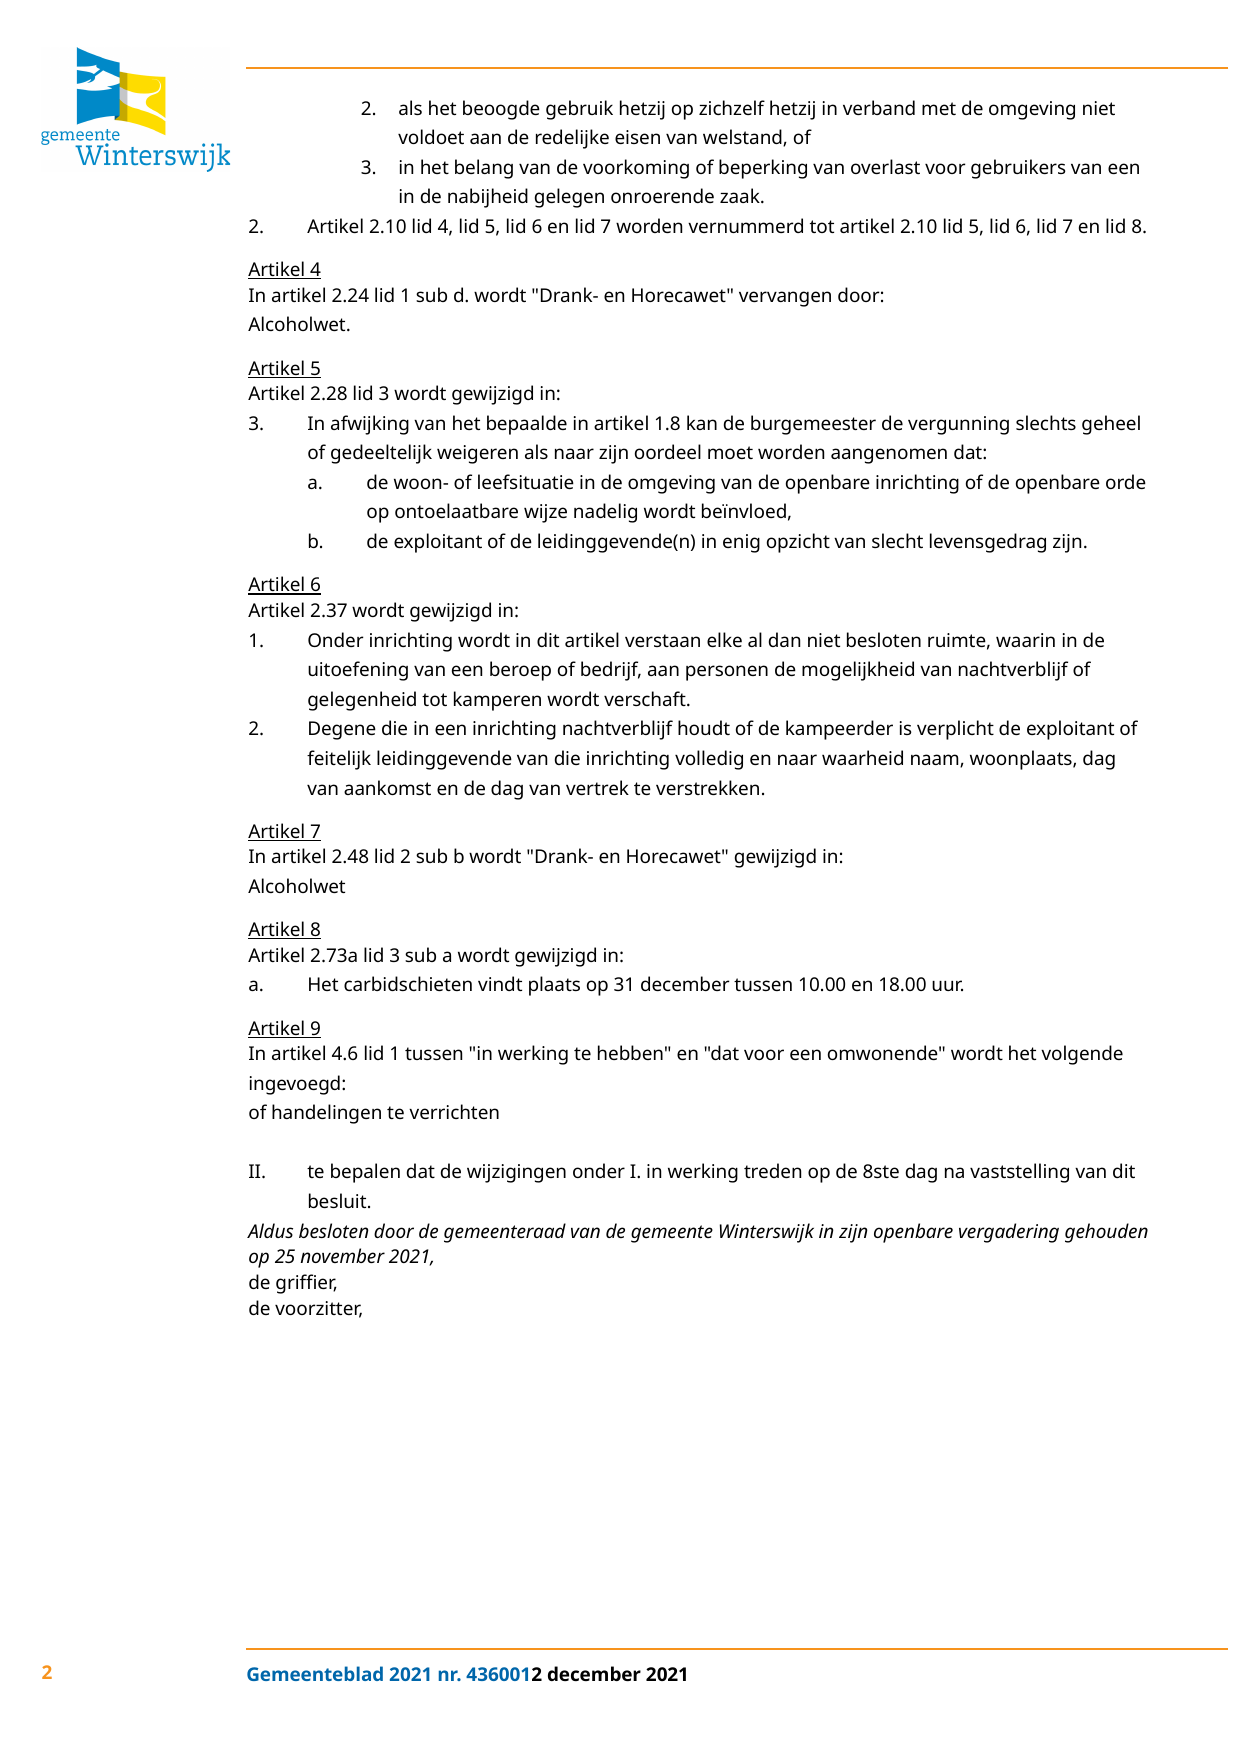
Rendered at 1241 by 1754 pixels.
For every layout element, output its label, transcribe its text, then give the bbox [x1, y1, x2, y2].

picture [225, 153, 231, 162]
list de exploitant of de leidinggevende(n) in enig opzicht van slecht levensgedrag zijn. [307, 528, 1152, 554]
text Artikel 8 [248, 916, 1152, 942]
text Artikel 2.28 lid 3 wordt gewijzigd in: [248, 380, 1152, 406]
list In afwijking van het bepaalde in artikel 1.8 kan de burgemeester de vergunning slechts geheel of gedeeltelijk weigeren als naar zijn oordeel moet worden aangenomen dat: [248, 410, 1152, 465]
text Aldus besloten door de gemeenteraad van de gemeente Winterswijk in zijn openbare vergadering gehouden op 25 november 2021, [248, 1218, 1152, 1269]
text Artikel 4 [248, 256, 1152, 282]
list te bepalen dat de wijzigingen onder I. in werking treden op de 8ste dag na vaststelling van dit besluit. [248, 1159, 1152, 1214]
text In artikel 2.24 lid 1 sub d. wordt "Drank- en Horecawet" vervangen door: [248, 282, 1152, 308]
text Artikel 2.73a lid 3 sub a wordt gewijzigd in: [248, 942, 1152, 968]
text In artikel 4.6 lid 1 tussen "in werking te hebben" en "dat voor een omwonende" wordt het volgende ingevoegd: [248, 1040, 1152, 1096]
text Artikel 9 [248, 1015, 1152, 1040]
picture [41, 47, 231, 172]
text In artikel 2.48 lid 2 sub b wordt "Drank- en Horecawet" gewijzigd in: [248, 843, 1152, 869]
list Het carbidschieten vindt plaats op 31 december tussen 10.00 en 18.00 uur. [248, 972, 1152, 997]
list de woon- of leefsituatie in de omgeving van de openbare inrichting of de openbare orde op ontoelaatbare wijze nadelig wordt beïnvloed, [307, 469, 1152, 524]
list als het beoogde gebruik hetzij op zichzelf hetzij in verband met de omgeving niet voldoet aan de redelijke eisen van welstand, of [361, 95, 1152, 150]
text de griffier, [248, 1269, 1152, 1295]
list Artikel 2.10 lid 4, lid 5, lid 6 en lid 7 worden vernummerd tot artikel 2.10 lid 5, lid 6, lid 7 en lid 8. [248, 213, 1152, 239]
text Artikel 6 [248, 571, 1152, 597]
text Artikel 5 [248, 355, 1152, 380]
text of handelingen te verrichten [248, 1099, 1152, 1125]
list in het belang van de voorkoming of beperking van overlast voor gebruikers van een in de nabijheid gelegen onroerende zaak. [361, 154, 1152, 209]
list Onder inrichting wordt in dit artikel verstaan elke al dan niet besloten ruimte, waarin in de uitoefening van een beroep of bedrijf, aan personen de mogelijkheid van nachtverblijf of gelegenheid tot kamperen wordt verschaft. [248, 627, 1152, 712]
text Artikel 2.37 wordt gewijzigd in: [248, 597, 1152, 623]
text Alcoholwet [248, 873, 1152, 899]
text de voorzitter, [248, 1295, 1152, 1321]
text Alcoholwet. [248, 312, 1152, 337]
text Artikel 7 [248, 818, 1152, 843]
list Degene die in een inrichting nachtverblijf houdt of de kampeerder is verplicht de exploitant of feitelijk leidinggevende van die inrichting volledig en naar waarheid naam, woonplaats, dag van aankomst en de dag van vertrek te verstrekken. [248, 716, 1152, 800]
